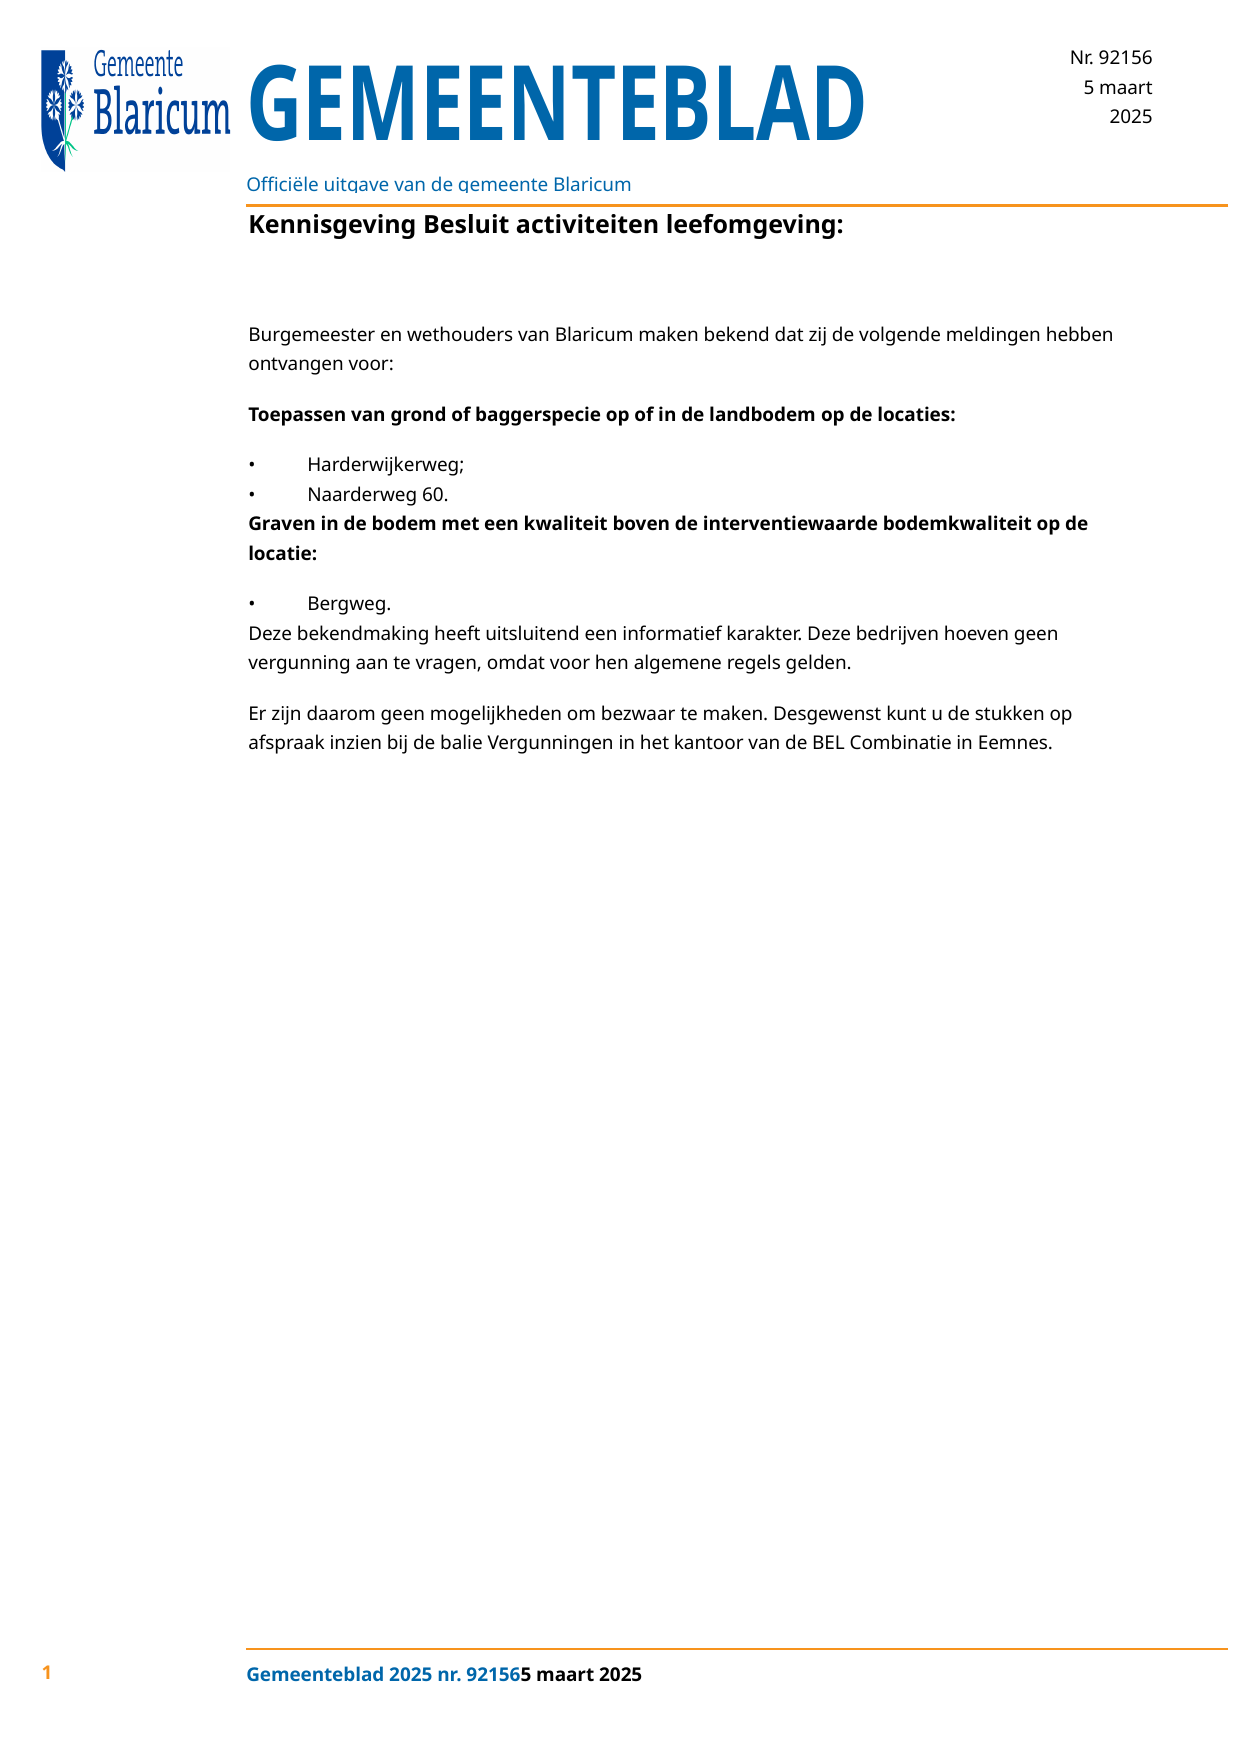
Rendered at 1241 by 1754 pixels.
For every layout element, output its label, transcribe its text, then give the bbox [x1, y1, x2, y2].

picture [41, 47, 231, 172]
list Naarderweg 60. [248, 481, 1152, 506]
text Toepassen van grond of baggerspecie op of in de landbodem op de locaties: [248, 401, 1152, 426]
text Deze bekendmaking heeft uitsluitend een informatief karakter. Deze bedrijven hoeven geen vergunning aan te vragen, omdat voor hen algemene regels gelden. [248, 620, 1152, 675]
text Graven in de bodem met een kwaliteit boven de interventiewaarde bodemkwaliteit op de locatie: [248, 510, 1152, 566]
text Kennisgeving Besluit activiteiten leefomgeving: [248, 207, 1152, 241]
text Er zijn daarom geen mogelijkheden om bezwaar te maken. Desgewenst kunt u de stukken op afspraak inzien bij de balie Vergunningen in het kantoor van de BEL Combinatie in Eemnes. [248, 700, 1152, 755]
text Burgemeester en wethouders van Blaricum maken bekend dat zij de volgende meldingen hebben ontvangen voor: [248, 321, 1152, 376]
list Harderwijkerweg; [248, 451, 1152, 477]
list Bergweg. [248, 590, 1152, 616]
